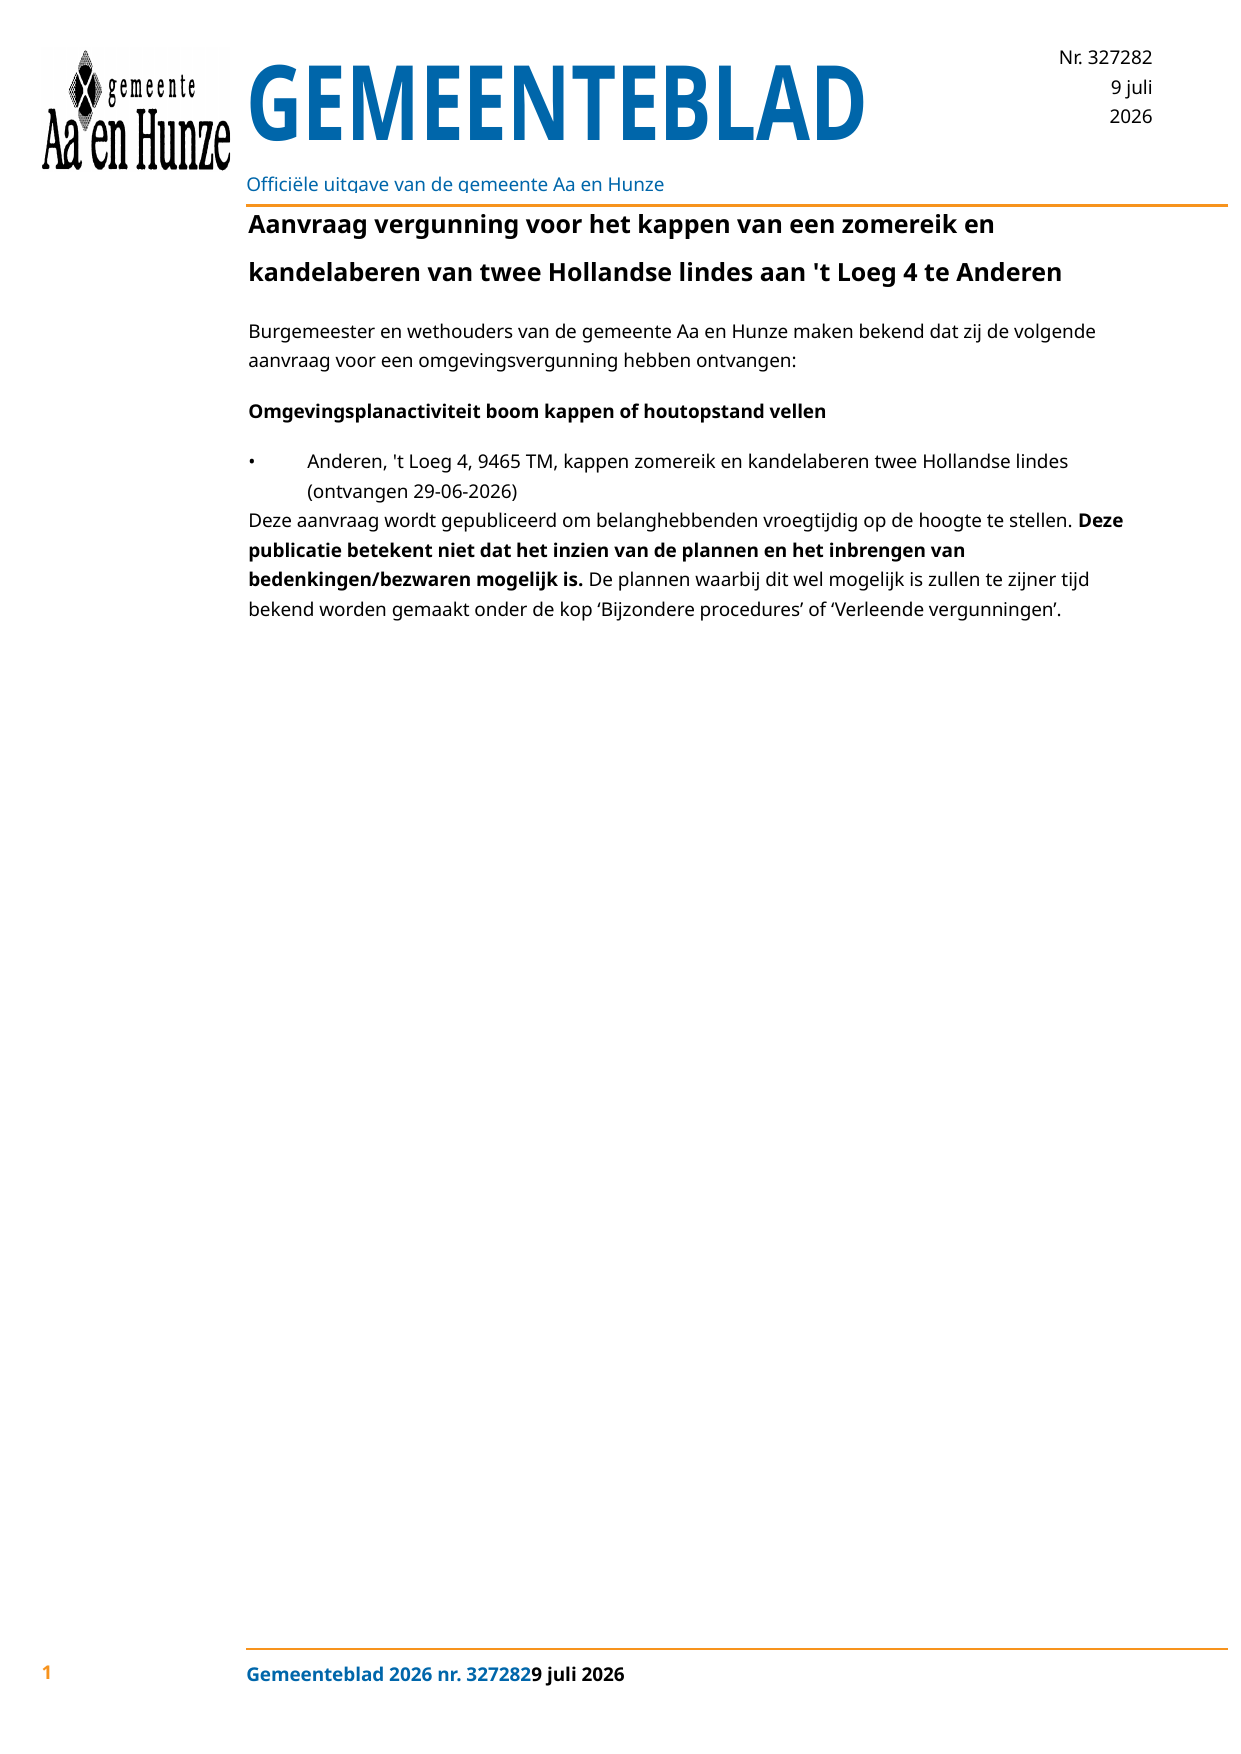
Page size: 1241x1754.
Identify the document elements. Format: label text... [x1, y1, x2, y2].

text Aanvraag vergunning voor het kappen van een zomereik en kandelaberen van twee Hollandse lindes aan 't Loeg 4 te Anderen [248, 207, 1152, 288]
picture [41, 47, 231, 172]
text Omgevingsplanactiviteit boom kappen of houtopstand vellen [248, 398, 1152, 424]
list Anderen, 't Loeg 4, 9465 TM, kappen zomereik en kandelaberen twee Hollandse lindes (ontvangen 29-06-2026) [248, 448, 1152, 504]
text Burgemeester en wethouders van de gemeente Aa en Hunze maken bekend dat zij de volgende aanvraag voor een omgevingsvergunning hebben ontvangen: [248, 318, 1152, 373]
text Deze aanvraag wordt gepubliceerd om belanghebbenden vroegtijdig op de hoogte te stellen. Deze publicatie betekent niet dat het inzien van de plannen en het inbrengen van bedenkingen/bezwaren mogelijk is. De plannen waarbij dit wel mogelijk is zullen te zijner tijd bekend worden gemaakt onder de kop ‘Bijzondere procedures’ of ‘Verleende vergunningen’. [248, 507, 1152, 622]
